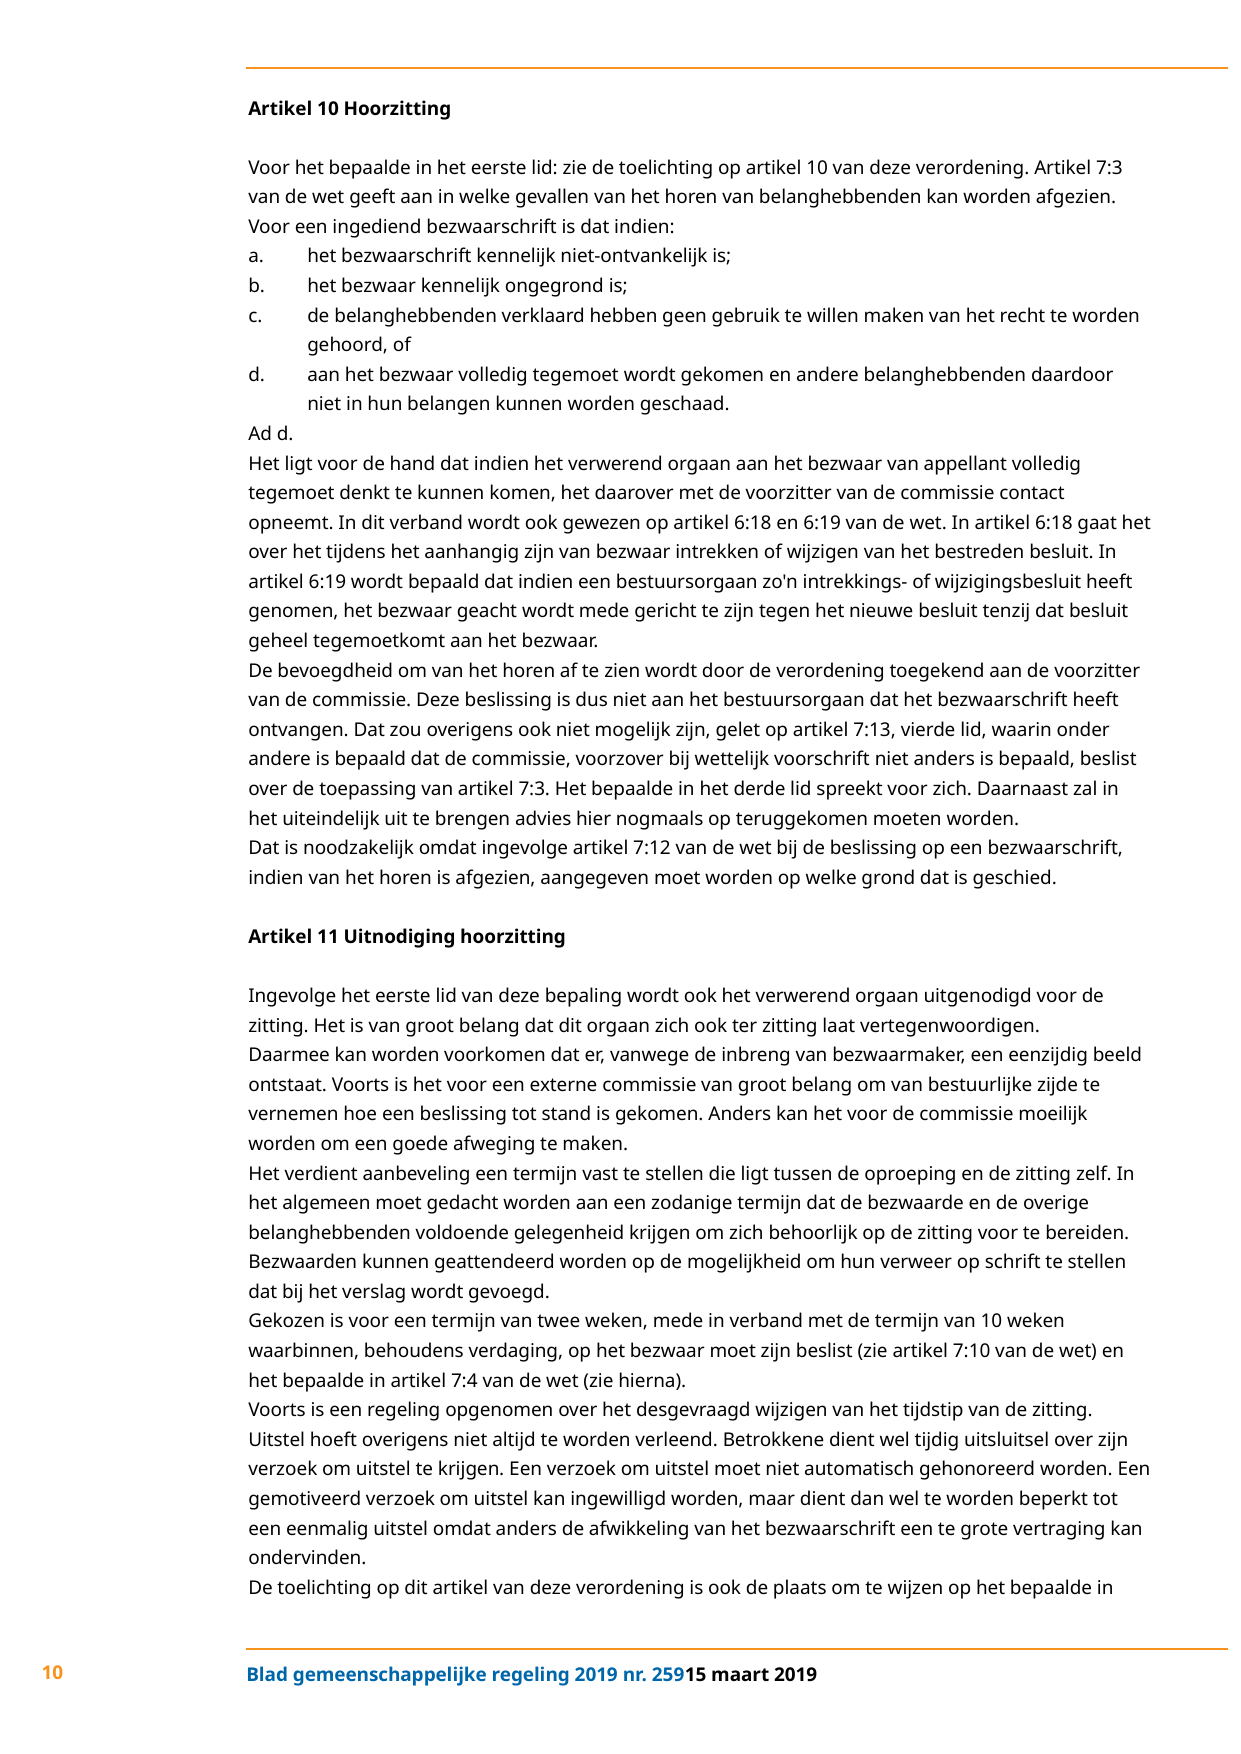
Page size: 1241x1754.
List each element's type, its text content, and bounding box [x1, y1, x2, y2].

text De toelichting op dit artikel van deze verordening is ook de plaats om te wijzen op het bepaalde in [248, 1574, 1152, 1600]
text Ad d. [248, 420, 1152, 446]
picture [41, 47, 231, 172]
list het bezwaar kennelijk ongegrond is; [248, 272, 1152, 298]
list de belanghebbenden verklaard hebben geen gebruik te willen maken van het recht te worden gehoord, of [248, 302, 1152, 357]
text Daarmee kan worden voorkomen dat er, vanwege de inbreng van bezwaarmaker, een eenzijdig beeld ontstaat. Voorts is het voor een externe commissie van groot belang om van bestuurlijke zijde te vernemen hoe een beslissing tot stand is gekomen. Anders kan het voor de commissie moeilijk worden om een goede afweging te maken. [248, 1041, 1152, 1156]
text Het ligt voor de hand dat indien het verwerend orgaan aan het bezwaar van appellant volledig tegemoet denkt te kunnen komen, het daarover met de voorzitter van de commissie contact opneemt. In dit verband wordt ook gewezen op artikel 6:18 en 6:19 van de wet. In artikel 6:18 gaat het over het tijdens het aanhangig zijn van bezwaar intrekken of wijzigen van het bestreden besluit. In artikel 6:19 wordt bepaald dat indien een bestuursorgaan zo'n intrekkings- of wijzigingsbesluit heeft genomen, het bezwaar geacht wordt mede gericht te zijn tegen het nieuwe besluit tenzij dat besluit geheel tegemoetkomt aan het bezwaar. [248, 450, 1152, 653]
text Artikel 11 Uitnodiging hoorzitting [248, 923, 1152, 949]
list aan het bezwaar volledig tegemoet wordt gekomen en andere belanghebbenden daardoor niet in hun belangen kunnen worden geschaad. [248, 361, 1152, 416]
text Voor het bepaalde in het eerste lid: zie de toelichting op artikel 10 van deze verordening. Artikel 7:3 van de wet geeft aan in welke gevallen van het horen van belanghebbenden kan worden afgezien. Voor een ingediend bezwaarschrift is dat indien: [248, 154, 1152, 239]
text Artikel 10 Hoorzitting [248, 95, 1152, 121]
text Gekozen is voor een termijn van twee weken, mede in verband met de termijn van 10 weken waarbinnen, behoudens verdaging, op het bezwaar moet zijn beslist (zie artikel 7:10 van de wet) en het bepaalde in artikel 7:4 van de wet (zie hierna). [248, 1308, 1152, 1393]
list het bezwaarschrift kennelijk niet-ontvankelijk is; [248, 243, 1152, 268]
text Voorts is een regeling opgenomen over het desgevraagd wijzigen van het tijdstip van de zitting. Uitstel hoeft overigens niet altijd te worden verleend. Betrokkene dient wel tijdig uitsluitsel over zijn verzoek om uitstel te krijgen. Een verzoek om uitstel moet niet automatisch gehonoreerd worden. Een gemotiveerd verzoek om uitstel kan ingewilligd worden, maar dient dan wel te worden beperkt tot een eenmalig uitstel omdat anders de afwikkeling van het bezwaarschrift een te grote vertraging kan ondervinden. [248, 1396, 1152, 1570]
text Ingevolge het eerste lid van deze bepaling wordt ook het verwerend orgaan uitgenodigd voor de zitting. Het is van groot belang dat dit orgaan zich ook ter zitting laat vertegenwoordigen. [248, 982, 1152, 1038]
text De bevoegdheid om van het horen af te zien wordt door de verordening toegekend aan de voorzitter van de commissie. Deze beslissing is dus niet aan het bestuursorgaan dat het bezwaarschrift heeft ontvangen. Dat zou overigens ook niet mogelijk zijn, gelet op artikel 7:13, vierde lid, waarin onder andere is bepaald dat de commissie, voorzover bij wettelijk voorschrift niet anders is bepaald, beslist over de toepassing van artikel 7:3. Het bepaalde in het derde lid spreekt voor zich. Daarnaast zal in het uiteindelijk uit te brengen advies hier nogmaals op teruggekomen moeten worden. [248, 657, 1152, 831]
text Het verdient aanbeveling een termijn vast te stellen die ligt tussen de oproeping en de zitting zelf. In het algemeen moet gedacht worden aan een zodanige termijn dat de bezwaarde en de overige belanghebbenden voldoende gelegenheid krijgen om zich behoorlijk op de zitting voor te bereiden. Bezwaarden kunnen geattendeerd worden op de mogelijkheid om hun verweer op schrift te stellen dat bij het verslag wordt gevoegd. [248, 1160, 1152, 1304]
text Dat is noodzakelijk omdat ingevolge artikel 7:12 van de wet bij de beslissing op een bezwaarschrift, indien van het horen is afgezien, aangegeven moet worden op welke grond dat is geschied. [248, 834, 1152, 890]
